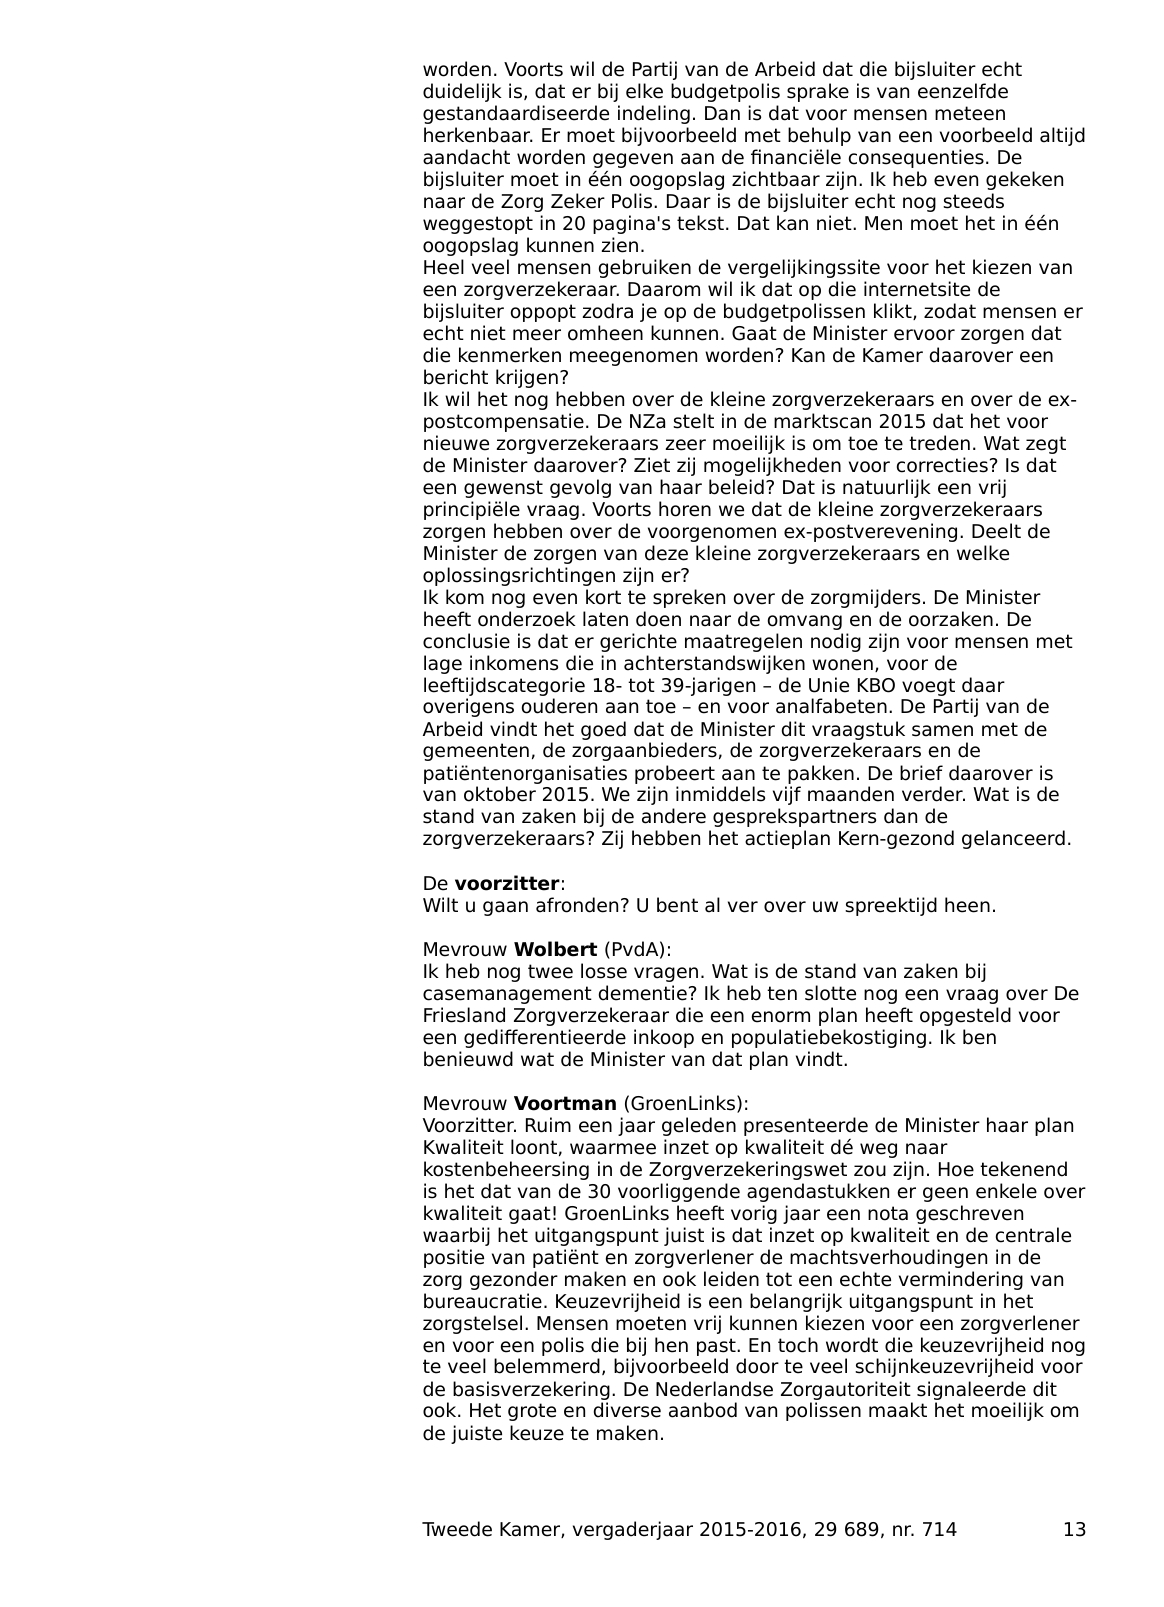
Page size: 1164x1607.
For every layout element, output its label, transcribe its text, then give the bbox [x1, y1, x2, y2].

text De voorzitter: [422, 872, 1087, 894]
text Voorzitter. Ruim een jaar geleden presenteerde de Minister haar plan Kwaliteit loont, waarmee inzet op kwaliteit dé weg naar kostenbeheersing in de Zorgverzekeringswet zou zijn. Hoe tekenend is het dat van de 30 voorliggende agendastukken er geen enkele over kwaliteit gaat! GroenLinks heeft vorig jaar een nota geschreven waarbij het uitgangspunt juist is dat inzet op kwaliteit en de centrale positie van patiënt en zorgverlener de machtsverhoudingen in de zorg gezonder maken en ook leiden tot een echte vermindering van bureaucratie. Keuzevrijheid is een belangrijk uitgangspunt in het zorgstelsel. Mensen moeten vrij kunnen kiezen voor een zorgverlener en voor een polis die bij hen past. En toch wordt die keuzevrijheid nog te veel belemmerd, bijvoorbeeld door te veel schijnkeuzevrijheid voor de basisverzekering. De Nederlandse Zorgautoriteit signaleerde dit ook. Het grote en diverse aanbod van polissen maakt het moeilijk om de juiste keuze te maken. [422, 1115, 1087, 1444]
text Ik wil het nog hebben over de kleine zorgverzekeraars en over de ex-postcompensatie. De NZa stelt in de marktscan 2015 dat het voor nieuwe zorgverzekeraars zeer moeilijk is om toe te treden. Wat zegt de Minister daarover? Ziet zij mogelijkheden voor correcties? Is dat een gewenst gevolg van haar beleid? Dat is natuurlijk een vrij principiële vraag. Voorts horen we dat de kleine zorgverzekeraars zorgen hebben over de voorgenomen ex-postverevening. Deelt de Minister de zorgen van deze kleine zorgverzekeraars en welke oplossingsrichtingen zijn er? [422, 389, 1087, 587]
text Wilt u gaan afronden? U bent al ver over uw spreektijd heen. [422, 894, 1087, 916]
text Mevrouw Wolbert (PvdA): [422, 939, 1087, 961]
text Ik heb nog twee losse vragen. Wat is de stand van zaken bij casemanagement dementie? Ik heb ten slotte nog een vraag over De Friesland Zorgverzekeraar die een enorm plan heeft opgesteld voor een gedifferentieerde inkoop en populatiebekostiging. Ik ben benieuwd wat de Minister van dat plan vindt. [422, 961, 1087, 1071]
text Mevrouw Voortman (GroenLinks): [422, 1093, 1087, 1115]
text Heel veel mensen gebruiken de vergelijkingssite voor het kiezen van een zorgverzekeraar. Daarom wil ik dat op die internetsite de bijsluiter oppopt zodra je op de budgetpolissen klikt, zodat mensen er echt niet meer omheen kunnen. Gaat de Minister ervoor zorgen dat die kenmerken meegenomen worden? Kan de Kamer daarover een bericht krijgen? [422, 257, 1087, 389]
text worden. Voorts wil de Partij van de Arbeid dat die bijsluiter echt duidelijk is, dat er bij elke budgetpolis sprake is van eenzelfde gestandaardiseerde indeling. Dan is dat voor mensen meteen herkenbaar. Er moet bijvoorbeeld met behulp van een voorbeeld altijd aandacht worden gegeven aan de financiële consequenties. De bijsluiter moet in één oogopslag zichtbaar zijn. Ik heb even gekeken naar de Zorg Zeker Polis. Daar is de bijsluiter echt nog steeds weggestopt in 20 pagina's tekst. Dat kan niet. Men moet het in één oogopslag kunnen zien. [422, 59, 1087, 257]
text Ik kom nog even kort te spreken over de zorgmijders. De Minister heeft onderzoek laten doen naar de omvang en de oorzaken. De conclusie is dat er gerichte maatregelen nodig zijn voor mensen met lage inkomens die in achterstandswijken wonen, voor de leeftijdscategorie 18- tot 39-jarigen – de Unie KBO voegt daar overigens ouderen aan toe – en voor analfabeten. De Partij van de Arbeid vindt het goed dat de Minister dit vraagstuk samen met de gemeenten, de zorgaanbieders, de zorgverzekeraars en de patiëntenorganisaties probeert aan te pakken. De brief daarover is van oktober 2015. We zijn inmiddels vijf maanden verder. Wat is de stand van zaken bij de andere gesprekspartners dan de zorgverzekeraars? Zij hebben het actieplan Kern-gezond gelanceerd. [422, 587, 1087, 850]
